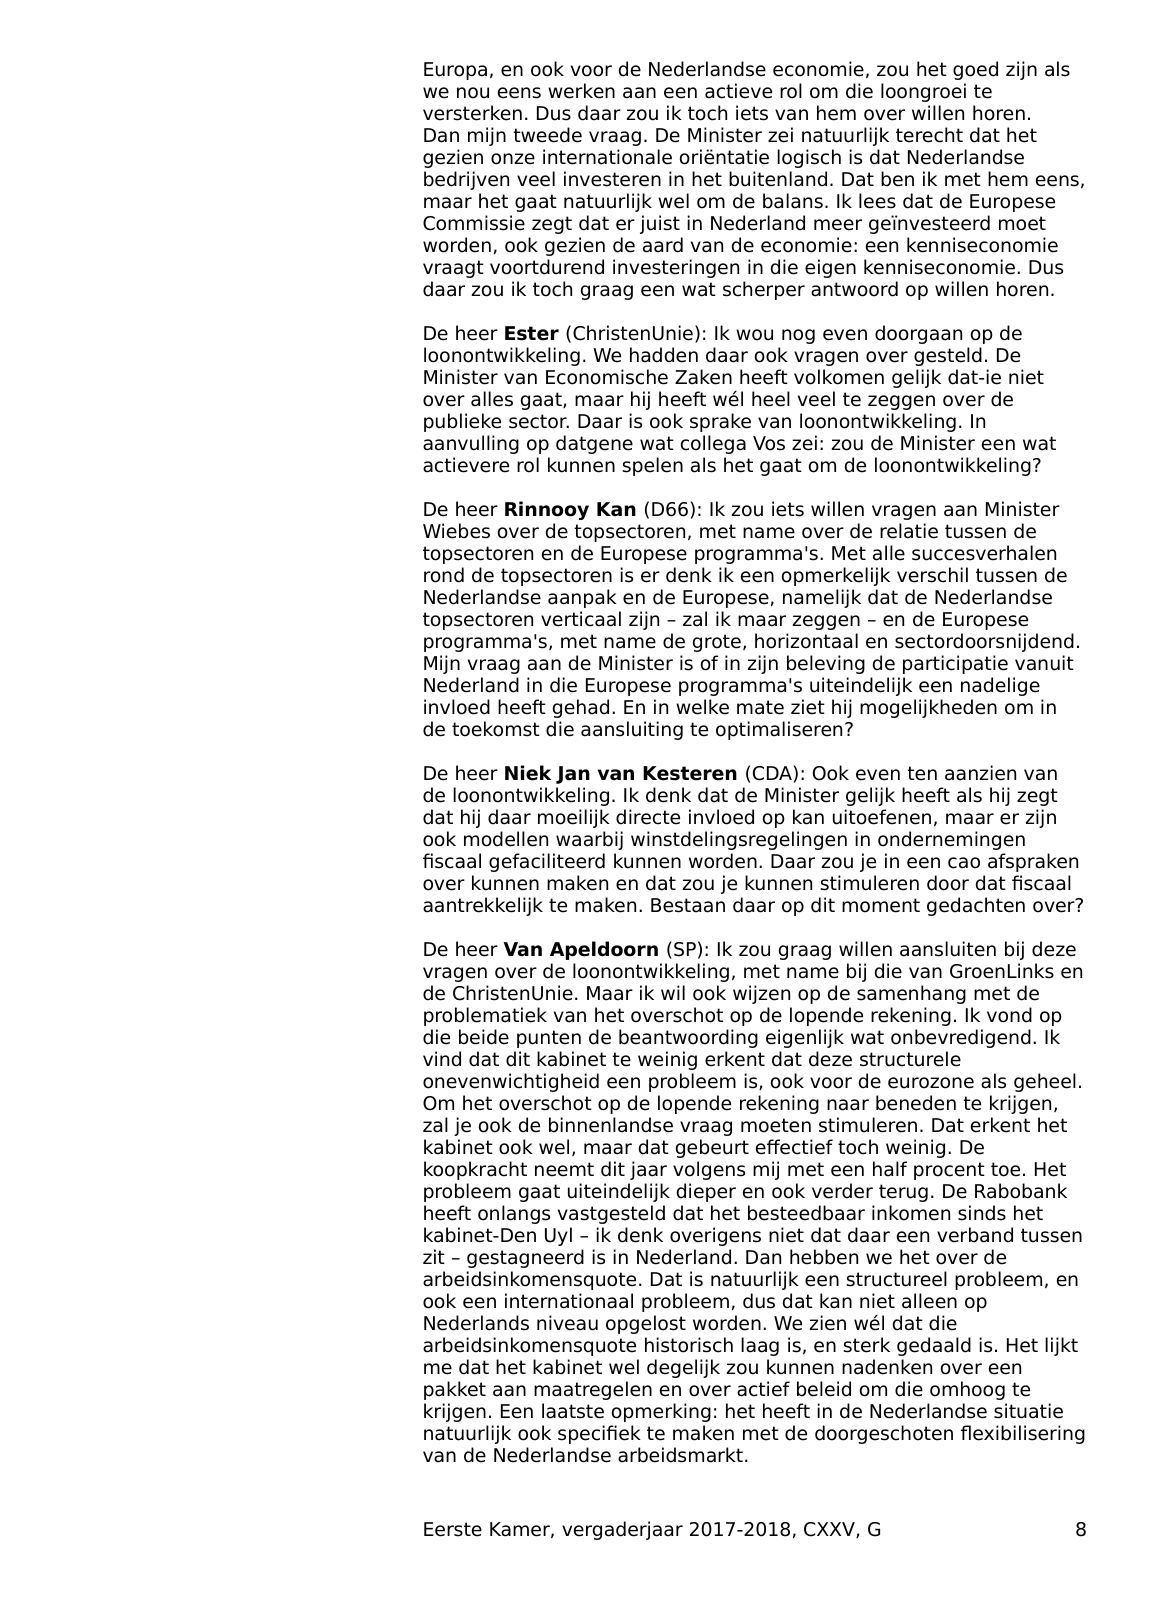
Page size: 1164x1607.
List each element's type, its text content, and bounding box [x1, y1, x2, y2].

text De heer Niek Jan van Kesteren (CDA): Ook even ten aanzien van de loonontwikkeling. Ik denk dat de Minister gelijk heeft als hij zegt dat hij daar moeilijk directe invloed op kan uitoefenen, maar er zijn ook modellen waarbij winstdelingsregelingen in ondernemingen fiscaal gefaciliteerd kunnen worden. Daar zou je in een cao afspraken over kunnen maken en dat zou je kunnen stimuleren door dat fiscaal aantrekkelijk te maken. Bestaan daar op dit moment gedachten over? [422, 763, 1087, 917]
text De heer Ester (ChristenUnie): Ik wou nog even doorgaan op de loonontwikkeling. We hadden daar ook vragen over gesteld. De Minister van Economische Zaken heeft volkomen gelijk dat-ie niet over alles gaat, maar hij heeft wél heel veel te zeggen over de publieke sector. Daar is ook sprake van loonontwikkeling. In aanvulling op datgene wat collega Vos zei: zou de Minister een wat actievere rol kunnen spelen als het gaat om de loonontwikkeling? [422, 323, 1087, 477]
text Dan mijn tweede vraag. De Minister zei natuurlijk terecht dat het gezien onze internationale oriëntatie logisch is dat Nederlandse bedrijven veel investeren in het buitenland. Dat ben ik met hem eens, maar het gaat natuurlijk wel om de balans. Ik lees dat de Europese Commissie zegt dat er juist in Nederland meer geïnvesteerd moet worden, ook gezien de aard van de economie: een kenniseconomie vraagt voortdurend investeringen in die eigen kenniseconomie. Dus daar zou ik toch graag een wat scherper antwoord op willen horen. [422, 125, 1087, 301]
text Europa, en ook voor de Nederlandse economie, zou het goed zijn als we nou eens werken aan een actieve rol om die loongroei te versterken. Dus daar zou ik toch iets van hem over willen horen. [422, 59, 1087, 125]
text De heer Rinnooy Kan (D66): Ik zou iets willen vragen aan Minister Wiebes over de topsectoren, met name over de relatie tussen de topsectoren en de Europese programma's. Met alle succesverhalen rond de topsectoren is er denk ik een opmerkelijk verschil tussen de Nederlandse aanpak en de Europese, namelijk dat de Nederlandse topsectoren verticaal zijn – zal ik maar zeggen – en de Europese programma's, met name de grote, horizontaal en sectordoorsnijdend. Mijn vraag aan de Minister is of in zijn beleving de participatie vanuit Nederland in die Europese programma's uiteindelijk een nadelige invloed heeft gehad. En in welke mate ziet hij mogelijkheden om in de toekomst die aansluiting te optimaliseren? [422, 499, 1087, 741]
text De heer Van Apeldoorn (SP): Ik zou graag willen aansluiten bij deze vragen over de loonontwikkeling, met name bij die van GroenLinks en de ChristenUnie. Maar ik wil ook wijzen op de samenhang met de problematiek van het overschot op de lopende rekening. Ik vond op die beide punten de beantwoording eigenlijk wat onbevredigend. Ik vind dat dit kabinet te weinig erkent dat deze structurele onevenwichtigheid een probleem is, ook voor de eurozone als geheel. Om het overschot op de lopende rekening naar beneden te krijgen, zal je ook de binnenlandse vraag moeten stimuleren. Dat erkent het kabinet ook wel, maar dat gebeurt effectief toch weinig. De koopkracht neemt dit jaar volgens mij met een half procent toe. Het probleem gaat uiteindelijk dieper en ook verder terug. De Rabobank heeft onlangs vastgesteld dat het besteedbaar inkomen sinds het kabinet-Den Uyl – ik denk overigens niet dat daar een verband tussen zit – gestagneerd is in Nederland. Dan hebben we het over de arbeidsinkomensquote. Dat is natuurlijk een structureel probleem, en ook een internationaal probleem, dus dat kan niet alleen op Nederlands niveau opgelost worden. We zien wél dat die arbeidsinkomensquote historisch laag is, en sterk gedaald is. Het lijkt me dat het kabinet wel degelijk zou kunnen nadenken over een pakket aan maatregelen en over actief beleid om die omhoog te krijgen. Een laatste opmerking: het heeft in de Nederlandse situatie natuurlijk ook specifiek te maken met de doorgeschoten flexibilisering van de Nederlandse arbeidsmarkt. [422, 939, 1087, 1467]
